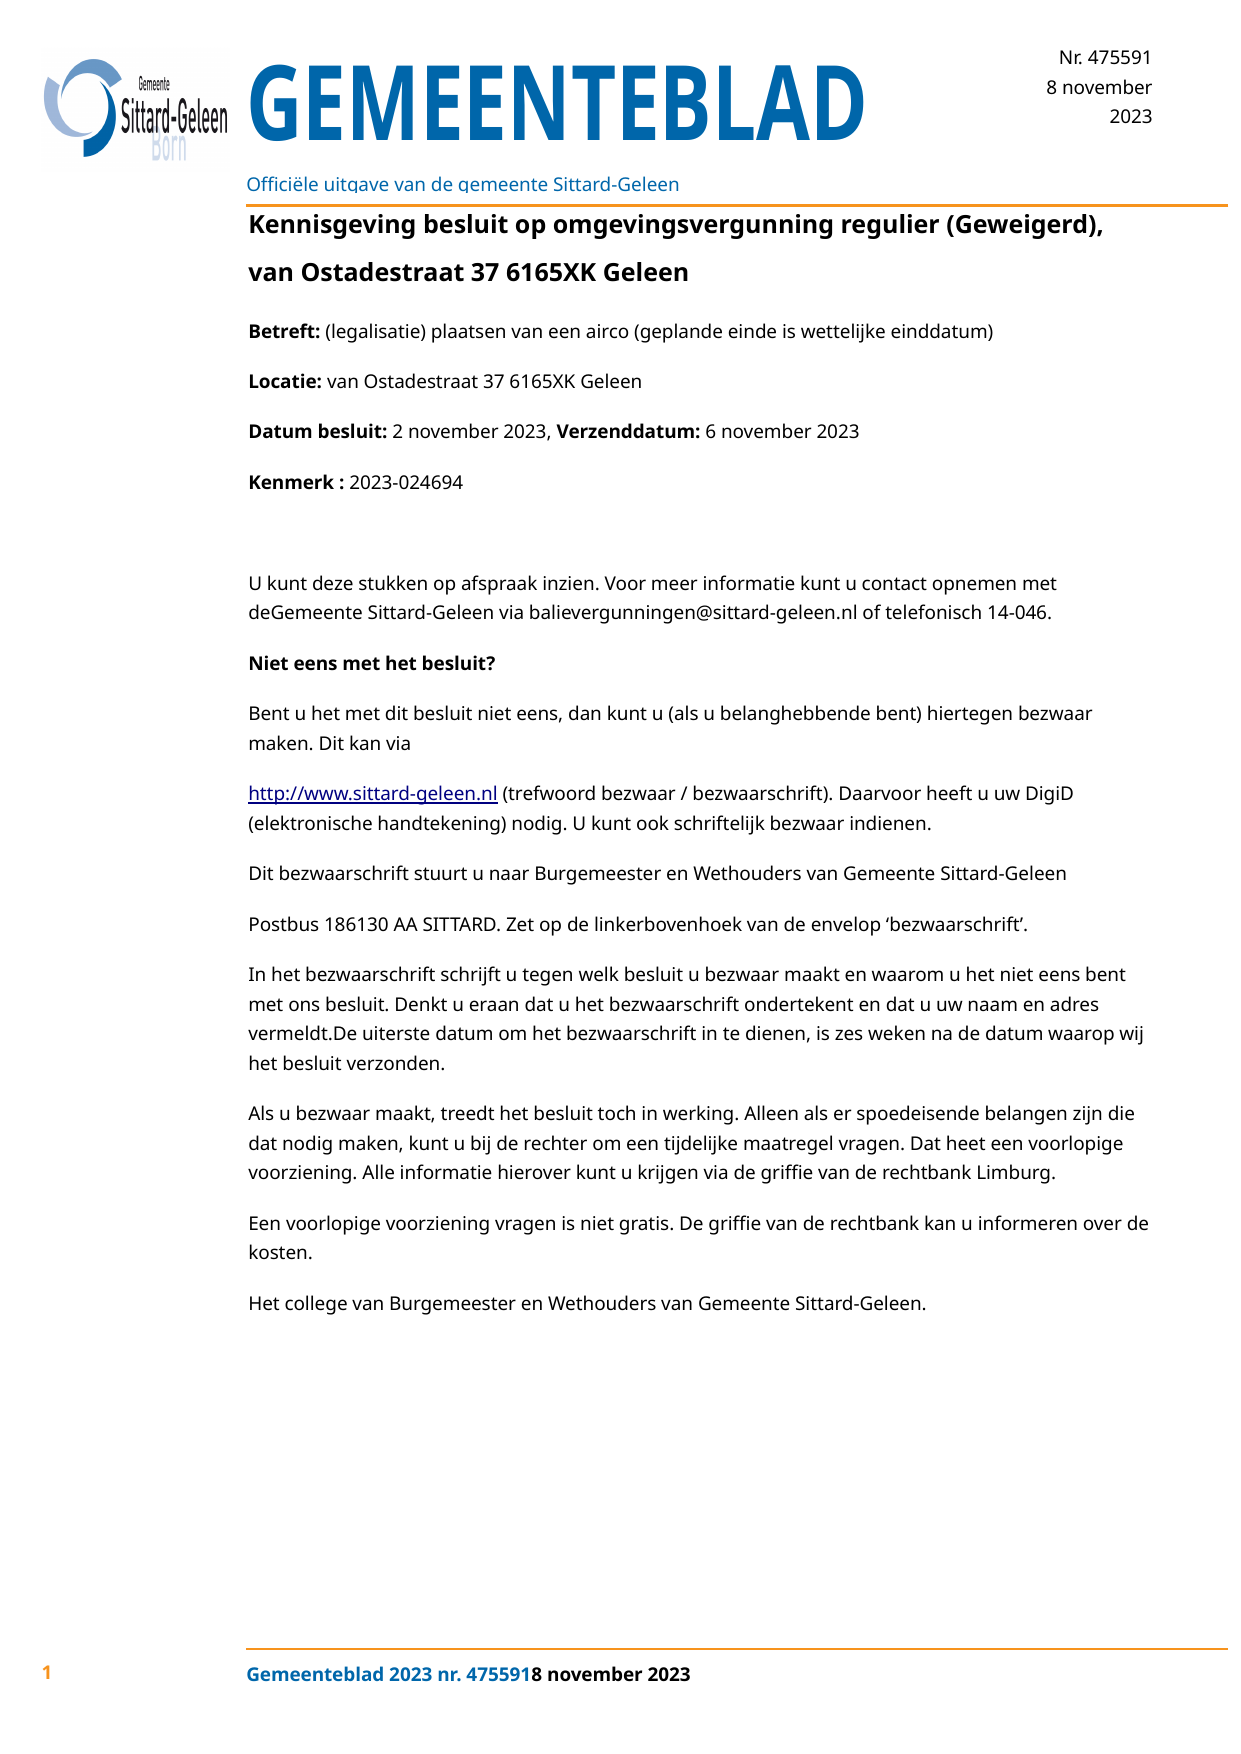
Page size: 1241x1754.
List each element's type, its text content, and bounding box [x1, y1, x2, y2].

text http://www.sittard-geleen.nl (trefwoord bezwaar / bezwaarschrift). Daarvoor heeft u uw DigiD (elektronische handtekening) nodig. U kunt ook schriftelijk bezwaar indienen. [248, 780, 1152, 836]
text Bent u het met dit besluit niet eens, dan kunt u (als u belanghebbende bent) hiertegen bezwaar maken. Dit kan via [248, 700, 1152, 756]
text Betreft: (legalisatie) plaatsen van een airco (geplande einde is wettelijke einddatum) [248, 318, 1152, 344]
text Kennisgeving besluit op omgevingsvergunning regulier (Geweigerd), van Ostadestraat 37 6165XK Geleen [248, 207, 1152, 288]
text Niet eens met het besluit? [248, 650, 1152, 676]
picture [41, 47, 231, 172]
text Kenmerk : 2023-024694 [248, 469, 1152, 495]
text Postbus 186130 AA SITTARD. Zet op de linkerbovenhoek van de envelop ‘bezwaarschrift’. [248, 911, 1152, 937]
text Als u bezwaar maakt, treedt het besluit toch in werking. Alleen als er spoedeisende belangen zijn die dat nodig maken, kunt u bij de rechter om een tijdelijke maatregel vragen. Dat heet een voorlopige voorziening. Alle informatie hierover kunt u krijgen via de griffie van de rechtbank Limburg. [248, 1100, 1152, 1185]
text Het college van Burgemeester en Wethouders van Gemeente Sittard-Geleen. [248, 1290, 1152, 1316]
text Dit bezwaarschrift stuurt u naar Burgemeester en Wethouders van Gemeente Sittard-Geleen [248, 860, 1152, 886]
text Locatie: van Ostadestraat 37 6165XK Geleen [248, 368, 1152, 394]
text Een voorlopige voorziening vragen is niet gratis. De griffie van de rechtbank kan u informeren over de kosten. [248, 1210, 1152, 1265]
text In het bezwaarschrift schrijft u tegen welk besluit u bezwaar maakt en waarom u het niet eens bent met ons besluit. Denkt u eraan dat u het bezwaarschrift ondertekent en dat u uw naam en adres vermeldt.De uiterste datum om het bezwaarschrift in te dienen, is zes weken na de datum waarop wij het besluit verzonden. [248, 961, 1152, 1076]
text Datum besluit: 2 november 2023, Verzenddatum: 6 november 2023 [248, 419, 1152, 444]
text U kunt deze stukken op afspraak inzien. Voor meer informatie kunt u contact opnemen met deGemeente Sittard-Geleen via balievergunningen@sittard-geleen.nl of telefonisch 14-046. [248, 570, 1152, 625]
